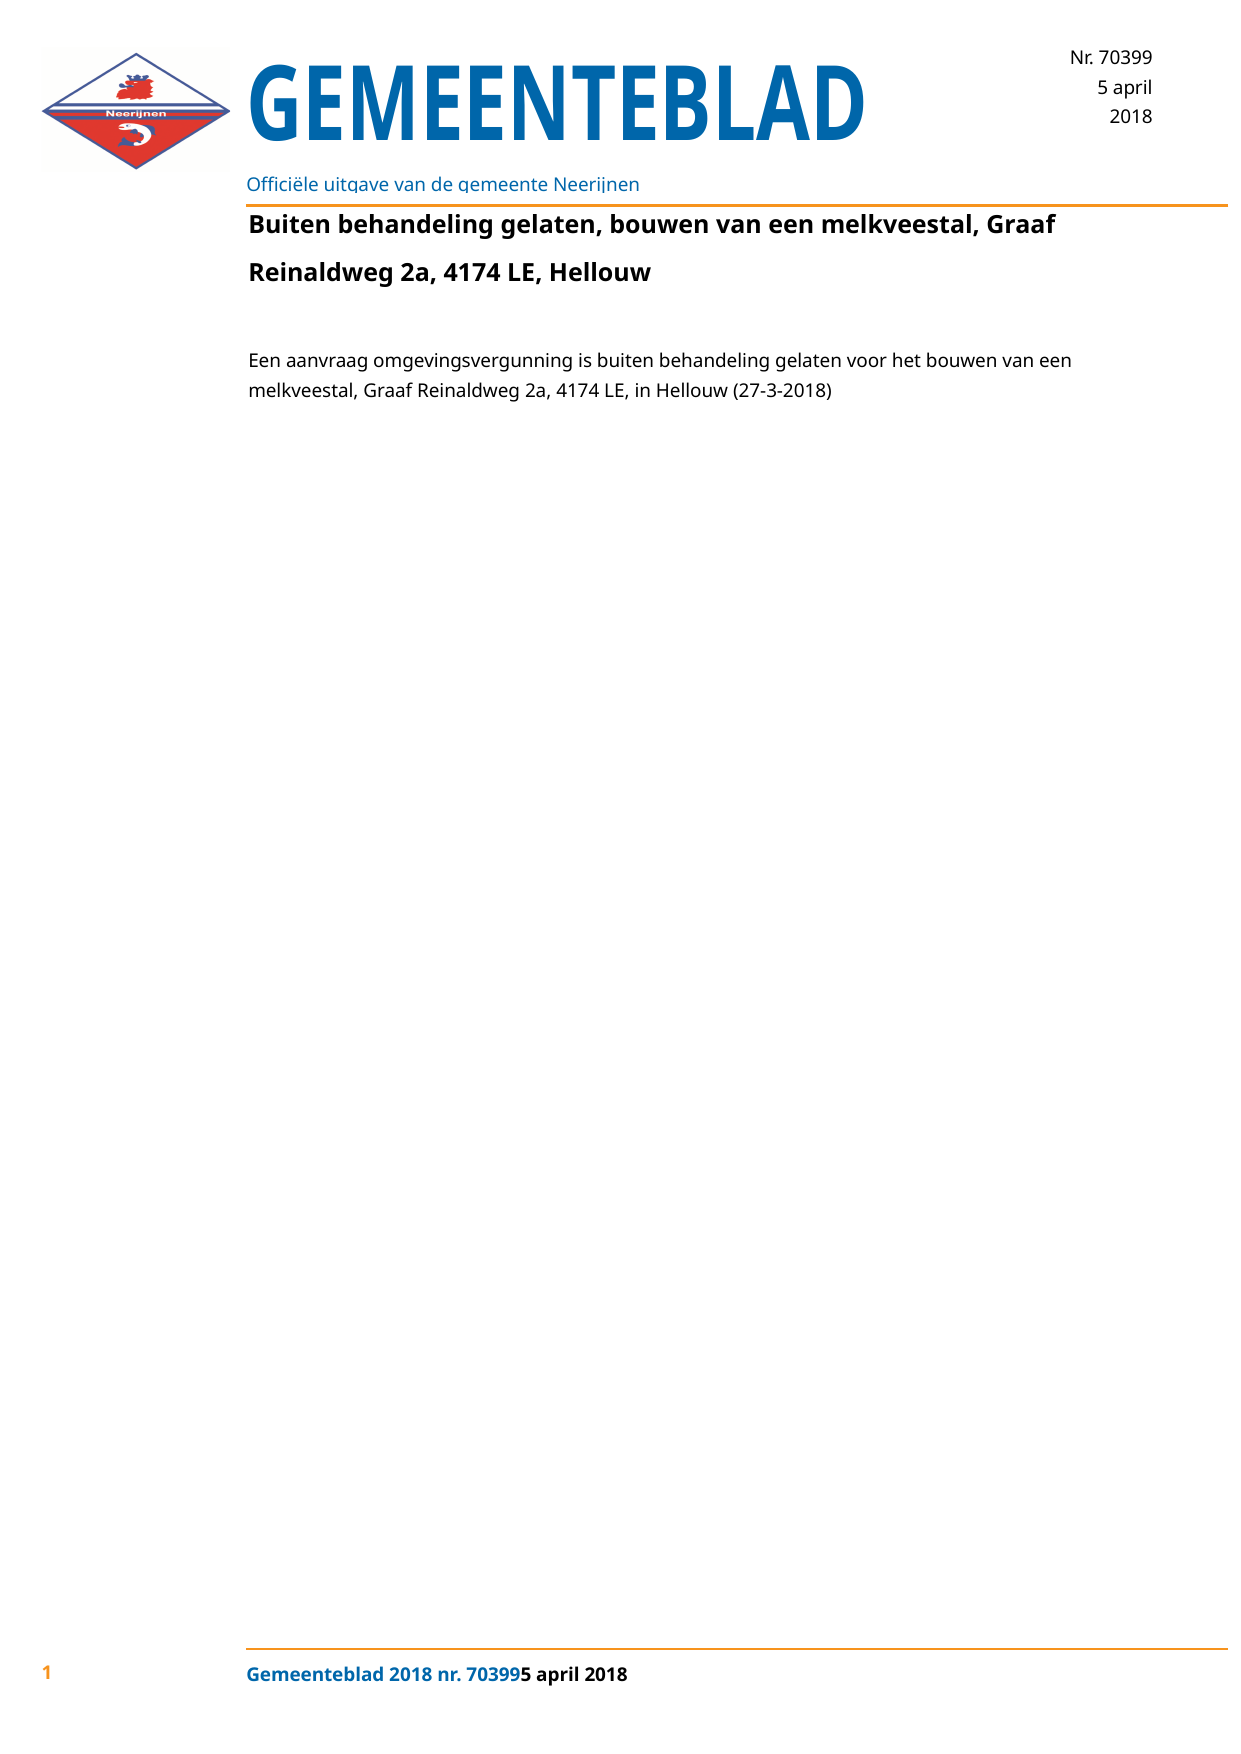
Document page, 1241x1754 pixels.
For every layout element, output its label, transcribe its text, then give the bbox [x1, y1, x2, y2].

table_header Een aanvraag omgevingsvergunning is buiten behandeling gelaten voor het bouwen van een melkveestal, Graaf Reinaldweg 2a, 4174 LE, in Hellouw (27-3-2018) [248, 348, 1152, 403]
text Buiten behandeling gelaten, bouwen van een melkveestal, Graaf Reinaldweg 2a, 4174 LE, Hellouw [248, 207, 1152, 288]
picture [41, 47, 231, 172]
